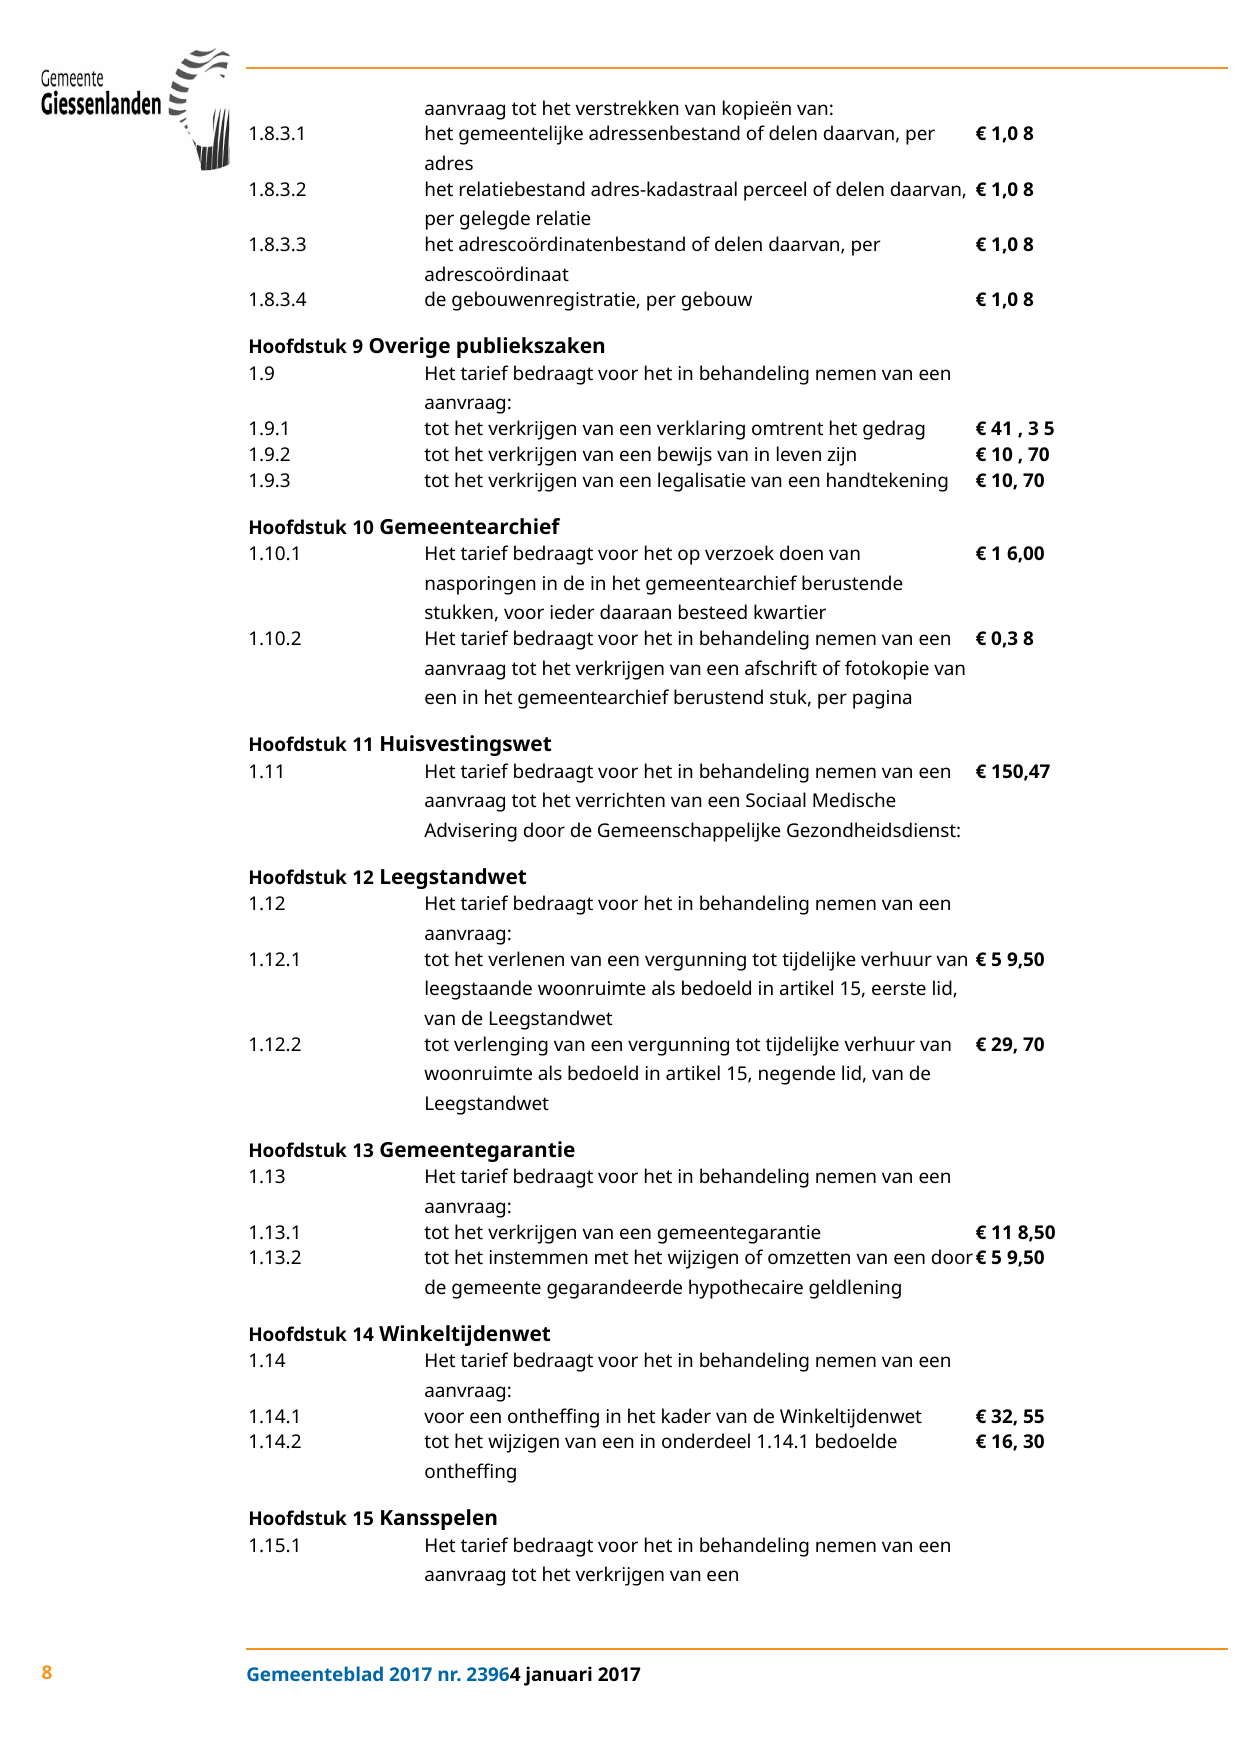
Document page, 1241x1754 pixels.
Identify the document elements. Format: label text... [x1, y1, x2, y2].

table_cell aanvraag tot het verstrekken van kopieën van: [424, 95, 975, 121]
table_cell € 16, 30 [975, 1429, 1152, 1484]
table_cell Het tarief bedraagt voor het in behandeling nemen van een aanvraag tot het verkrijgen van een afschrift of fotokopie van een in het gemeentearchief berustend stuk, per pagina [424, 625, 975, 710]
table_header € 150,47 [975, 758, 1152, 843]
table_cell tot verlenging van een vergunning tot tijdelijke verhuur van woonruimte als bedoeld in artikel 15, negende lid, van de Leegstandwet [424, 1031, 975, 1116]
table_cell € 10, 70 [975, 467, 1152, 492]
table_cell 1.9.3 [248, 467, 424, 492]
text Hoofdstuk 10 Gemeentearchief [248, 512, 1152, 540]
table_header 1.15.1 [248, 1532, 424, 1587]
table_cell 1.8.3.1 [248, 121, 424, 176]
table_header Het tarief bedraagt voor het in behandeling nemen van een aanvraag tot het verkrijgen van een [424, 1532, 975, 1587]
table_cell € 41 , 3 5 [975, 415, 1152, 441]
table_cell 1.8.3.3 [248, 231, 424, 286]
table_cell voor een ontheffing in het kader van de Winkeltijdenwet [424, 1403, 975, 1429]
table_cell € 5 9,50 [975, 946, 1152, 1031]
text Hoofdstuk 13 Gemeentegarantie [248, 1135, 1152, 1163]
table_cell € 10 , 70 [975, 441, 1152, 467]
table_cell 1.13.2 [248, 1245, 424, 1300]
table_header Het tarief bedraagt voor het op verzoek doen van nasporingen in de in het gemeentearchief berustende stukken, voor ieder daaraan besteed kwartier [424, 540, 975, 625]
table_header Het tarief bedraagt voor het in behandeling nemen van een aanvraag: [424, 1164, 975, 1219]
table_cell [248, 95, 424, 121]
table_cell de gebouwenregistratie, per gebouw [424, 286, 975, 312]
table_cell € 32, 55 [975, 1403, 1152, 1429]
text Hoofdstuk 11 Huisvestingswet [248, 729, 1152, 758]
table_header 1.14 [248, 1348, 424, 1403]
table_header 1.9 [248, 360, 424, 415]
table_cell het relatiebestand adres-kadastraal perceel of delen daarvan, per gelegde relatie [424, 176, 975, 231]
table_header Het tarief bedraagt voor het in behandeling nemen van een aanvraag: [424, 1348, 975, 1403]
table_cell [975, 95, 1152, 121]
text Hoofdstuk 12 Leegstandwet [248, 862, 1152, 891]
table_header Het tarief bedraagt voor het in behandeling nemen van een aanvraag: [424, 360, 975, 415]
table_cell 1.9.2 [248, 441, 424, 467]
table_header Het tarief bedraagt voor het in behandeling nemen van een aanvraag tot het verrichten van een Sociaal Medische Advisering door de Gemeenschappelijke Gezondheidsdienst: [424, 758, 975, 843]
table_cell tot het verkrijgen van een legalisatie van een handtekening [424, 467, 975, 492]
table_cell tot het instemmen met het wijzigen of omzetten van een door de gemeente gegarandeerde hypothecaire geldlening [424, 1245, 975, 1300]
table_cell 1.10.2 [248, 625, 424, 710]
text Hoofdstuk 14 Winkeltijdenwet [248, 1319, 1152, 1348]
table_cell 1.12.2 [248, 1031, 424, 1116]
table_cell 1.14.1 [248, 1403, 424, 1429]
table_cell tot het verkrijgen van een verklaring omtrent het gedrag [424, 415, 975, 441]
table_cell € 5 9,50 [975, 1245, 1152, 1300]
table_header 1.13 [248, 1164, 424, 1219]
table_cell € 1,0 8 [975, 176, 1152, 231]
table_header Het tarief bedraagt voor het in behandeling nemen van een aanvraag: [424, 891, 975, 946]
table_cell € 29, 70 [975, 1031, 1152, 1116]
table_header [975, 1348, 1152, 1403]
table_cell 1.9.1 [248, 415, 424, 441]
text Hoofdstuk 15 Kansspelen [248, 1503, 1152, 1532]
table_header 1.10.1 [248, 540, 424, 625]
table_cell 1.8.3.2 [248, 176, 424, 231]
table_header 1.11 [248, 758, 424, 843]
table_cell tot het verlenen van een vergunning tot tijdelijke verhuur van leegstaande woonruimte als bedoeld in artikel 15, eerste lid, van de Leegstandwet [424, 946, 975, 1031]
table_cell 1.13.1 [248, 1219, 424, 1244]
table_cell € 1,0 8 [975, 286, 1152, 312]
text Hoofdstuk 9 Overige publiekszaken [248, 331, 1152, 360]
table_header [975, 1532, 1152, 1587]
table_cell € 1,0 8 [975, 121, 1152, 176]
table_header € 1 6,00 [975, 540, 1152, 625]
table_cell € 0,3 8 [975, 625, 1152, 710]
table_cell tot het verkrijgen van een bewijs van in leven zijn [424, 441, 975, 467]
table_cell 1.8.3.4 [248, 286, 424, 312]
table_cell € 1,0 8 [975, 231, 1152, 286]
table_header [975, 1164, 1152, 1219]
table_header 1.12 [248, 891, 424, 946]
table_cell 1.14.2 [248, 1429, 424, 1484]
table_cell 1.12.1 [248, 946, 424, 1031]
table_cell het adrescoördinatenbestand of delen daarvan, per adrescoördinaat [424, 231, 975, 286]
table_cell € 11 8,50 [975, 1219, 1152, 1244]
table_cell het gemeentelijke adressenbestand of delen daarvan, per adres [424, 121, 975, 176]
picture [41, 47, 231, 172]
table_header [975, 360, 1152, 415]
table_header [975, 891, 1152, 946]
table_cell tot het verkrijgen van een gemeentegarantie [424, 1219, 975, 1244]
table_cell tot het wijzigen van een in onderdeel 1.14.1 bedoelde ontheffing [424, 1429, 975, 1484]
